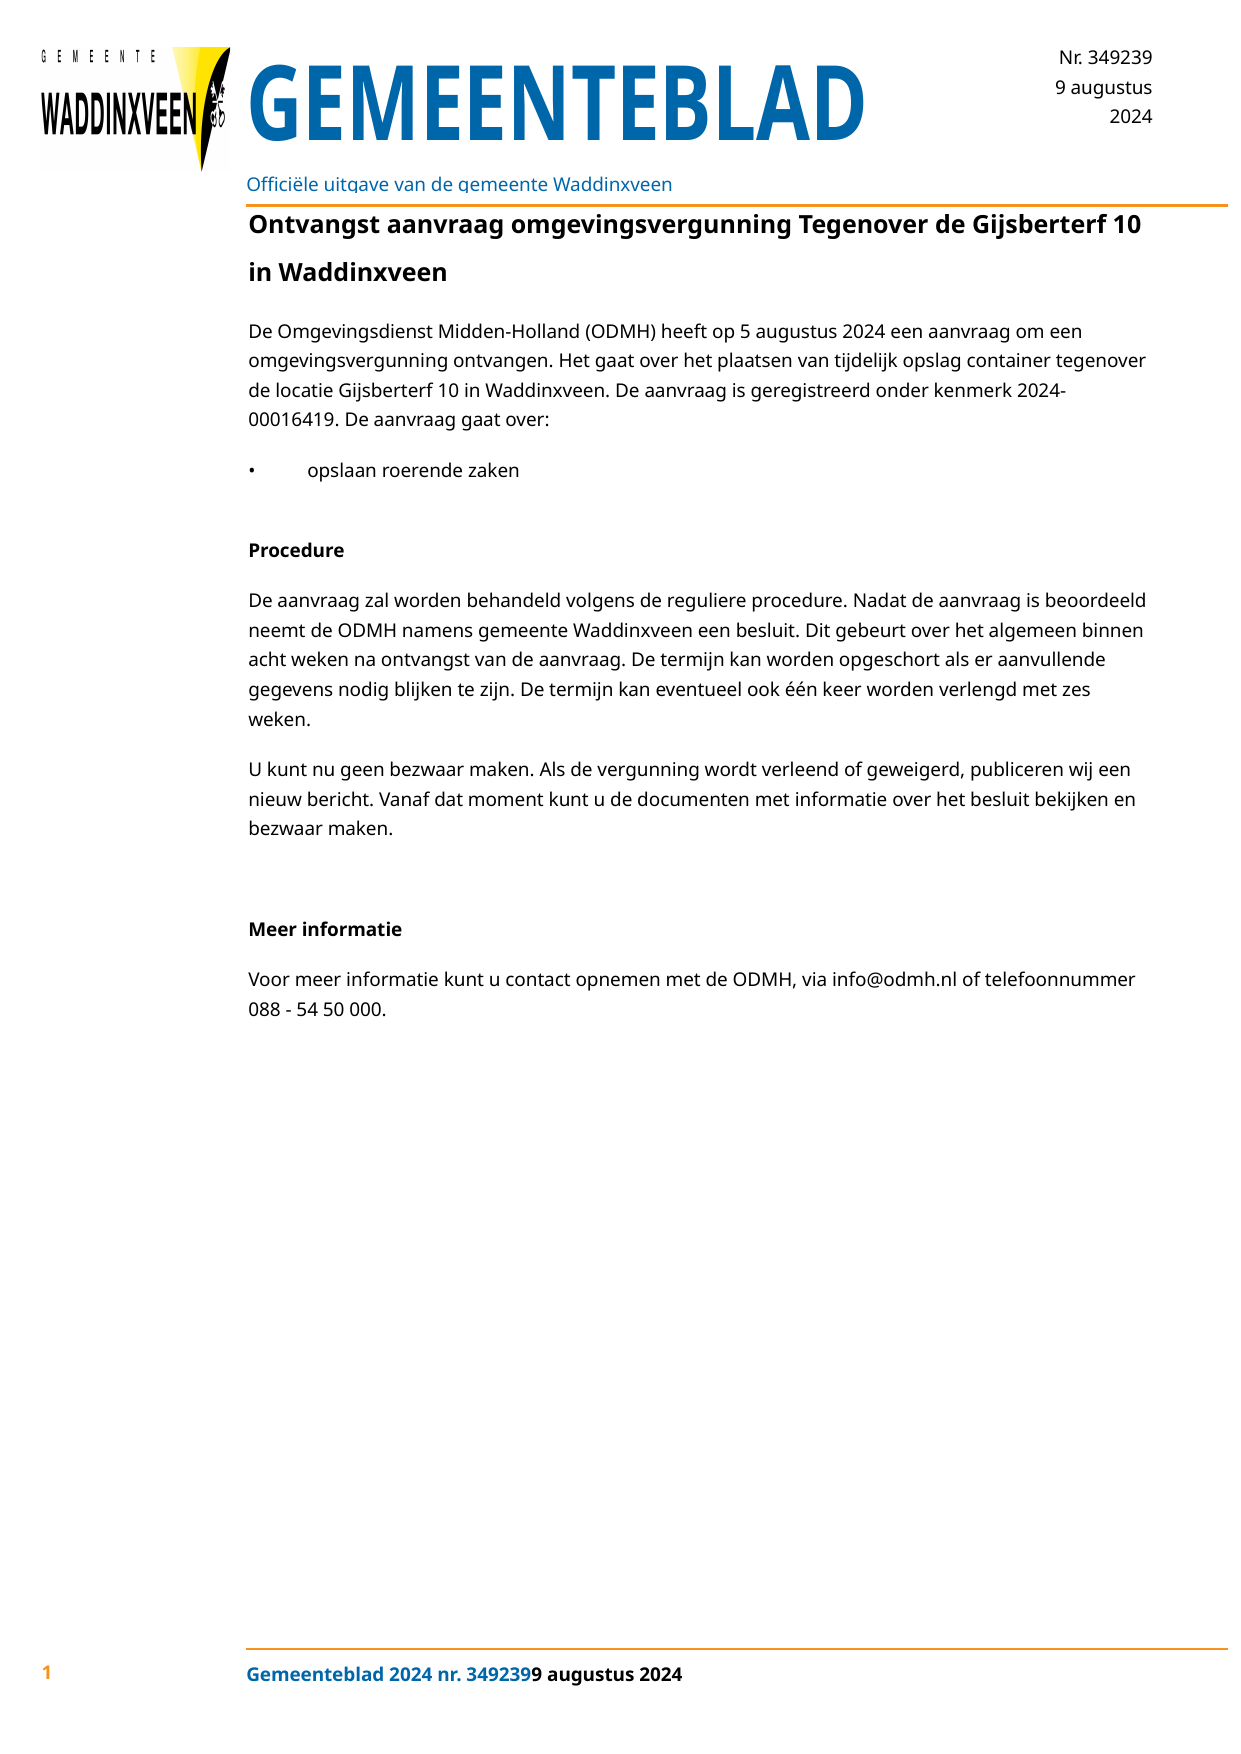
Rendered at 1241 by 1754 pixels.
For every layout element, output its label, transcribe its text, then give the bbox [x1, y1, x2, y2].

list opslaan roerende zaken [248, 457, 1152, 483]
text U kunt nu geen bezwaar maken. Als de vergunning wordt verleend of geweigerd, publiceren wij een nieuw bericht. Vanaf dat moment kunt u de documenten met informatie over het besluit bekijken en bezwaar maken. [248, 756, 1152, 841]
picture [41, 47, 231, 172]
text Voor meer informatie kunt u contact opnemen met de ODMH, via info@odmh.nl of telefoonnummer 088 - 54 50 000. [248, 967, 1152, 1022]
text Procedure [248, 537, 1152, 563]
text Meer informatie [248, 916, 1152, 942]
text De Omgevingsdienst Midden-Holland (ODMH) heeft op 5 augustus 2024 een aanvraag om een omgevingsvergunning ontvangen. Het gaat over het plaatsen van tijdelijk opslag container tegenover de locatie Gijsberterf 10 in Waddinxveen. De aanvraag is geregistreerd onder kenmerk 2024-00016419. De aanvraag gaat over: [248, 318, 1152, 432]
text De aanvraag zal worden behandeld volgens de reguliere procedure. Nadat de aanvraag is beoordeeld neemt de ODMH namens gemeente Waddinxveen een besluit. Dit gebeurt over het algemeen binnen acht weken na ontvangst van de aanvraag. De termijn kan worden opgeschort als er aanvullende gegevens nodig blijken te zijn. De termijn kan eventueel ook één keer worden verlengd met zes weken. [248, 587, 1152, 732]
text Ontvangst aanvraag omgevingsvergunning Tegenover de Gijsberterf 10 in Waddinxveen [248, 207, 1152, 288]
